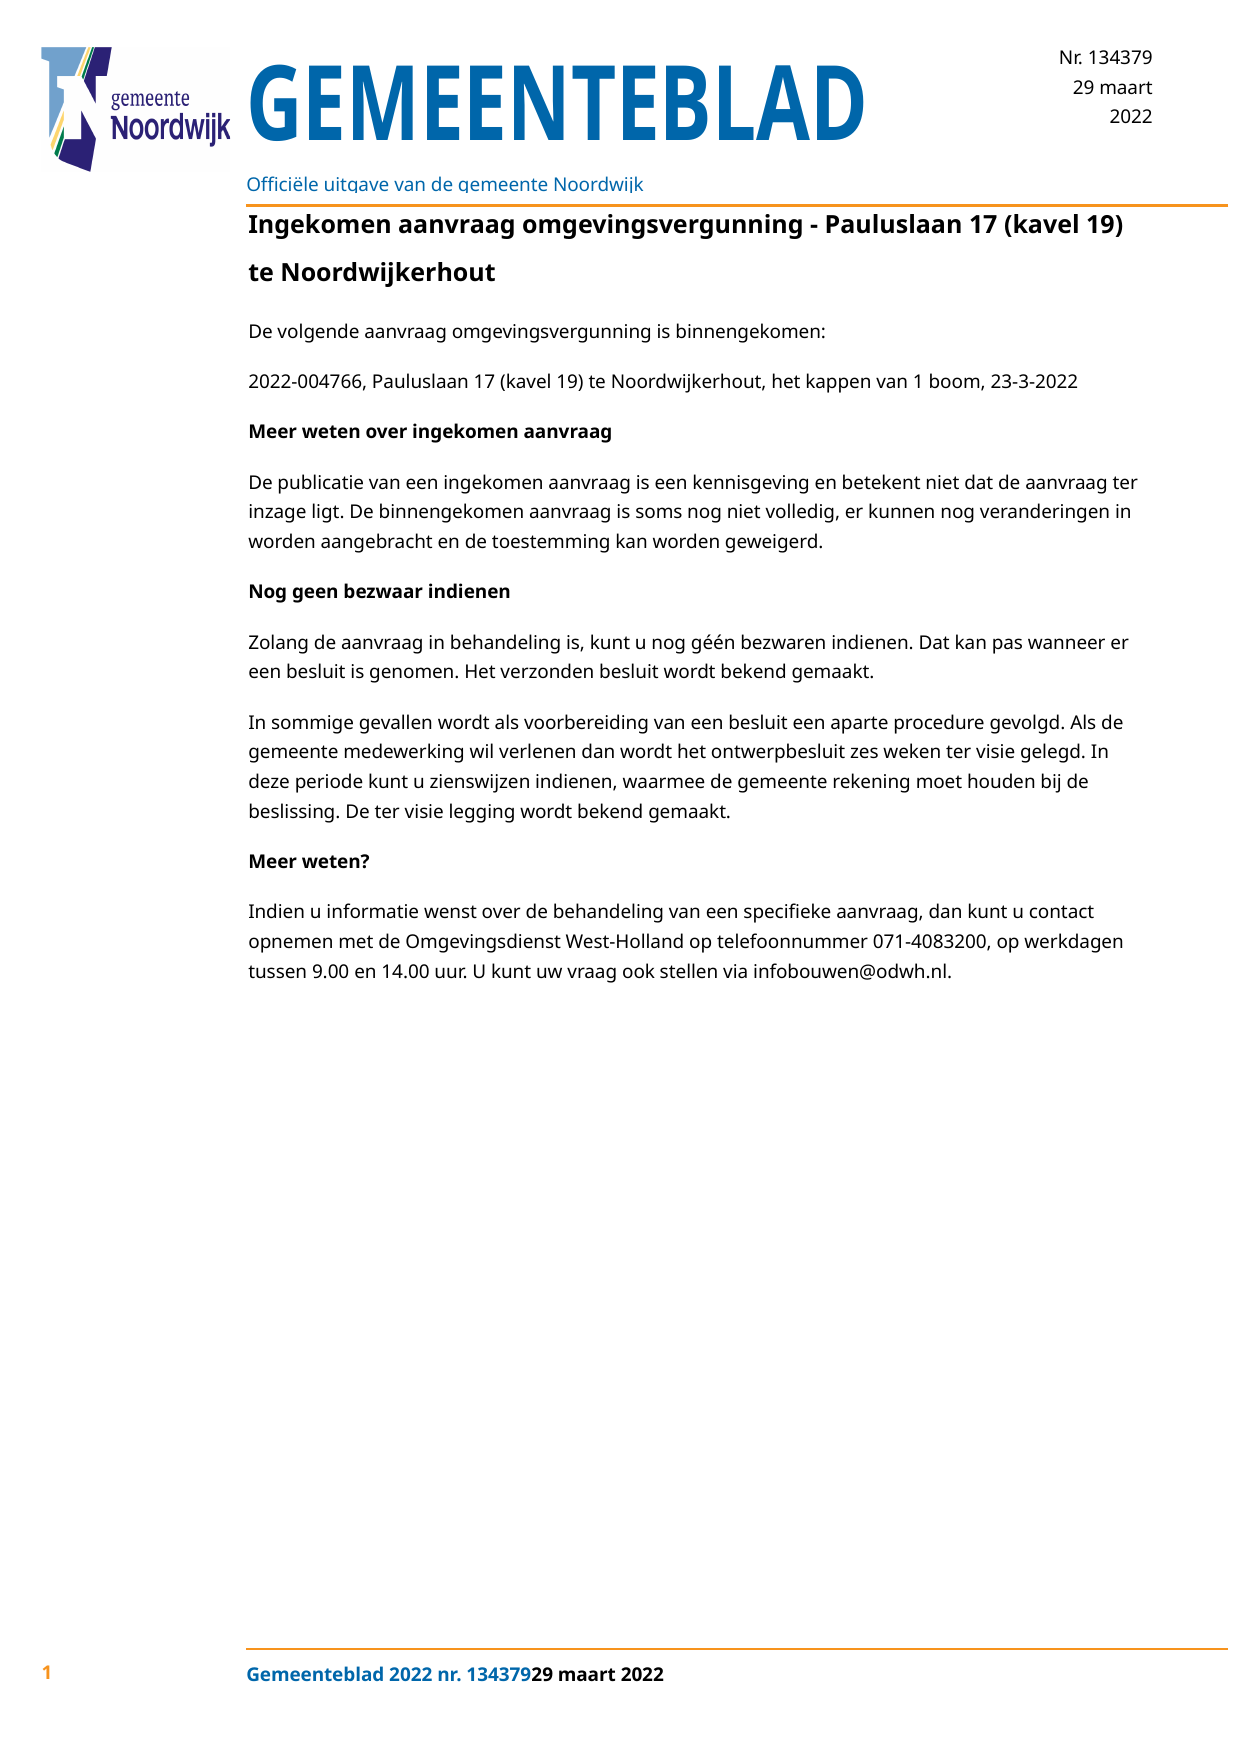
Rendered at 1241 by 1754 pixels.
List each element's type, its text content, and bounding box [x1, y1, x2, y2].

picture [41, 47, 231, 172]
text De volgende aanvraag omgevingsvergunning is binnengekomen: [248, 318, 1152, 344]
text Meer weten over ingekomen aanvraag [248, 419, 1152, 444]
text Zolang de aanvraag in behandeling is, kunt u nog géén bezwaren indienen. Dat kan pas wanneer er een besluit is genomen. Het verzonden besluit wordt bekend gemaakt. [248, 629, 1152, 684]
text 2022-004766, Pauluslaan 17 (kavel 19) te Noordwijkerhout, het kappen van 1 boom, 23-3-2022 [248, 368, 1152, 394]
text Nog geen bezwaar indienen [248, 579, 1152, 604]
text Ingekomen aanvraag omgevingsvergunning - Pauluslaan 17 (kavel 19) te Noordwijkerhout [248, 207, 1152, 288]
text De publicatie van een ingekomen aanvraag is een kennisgeving en betekent niet dat de aanvraag ter inzage ligt. De binnengekomen aanvraag is soms nog niet volledig, er kunnen nog veranderingen in worden aangebracht en de toestemming kan worden geweigerd. [248, 469, 1152, 554]
text In sommige gevallen wordt als voorbereiding van een besluit een aparte procedure gevolgd. Als de gemeente medewerking wil verlenen dan wordt het ontwerpbesluit zes weken ter visie gelegd. In deze periode kunt u zienswijzen indienen, waarmee de gemeente rekening moet houden bij de beslissing. De ter visie legging wordt bekend gemaakt. [248, 709, 1152, 824]
text Indien u informatie wenst over de behandeling van een specifieke aanvraag, dan kunt u contact opnemen met de Omgevingsdienst West-Holland op telefoonnummer 071-4083200, op werkdagen tussen 9.00 en 14.00 uur. U kunt uw vraag ook stellen via infobouwen@odwh.nl. [248, 899, 1152, 984]
text Meer weten? [248, 848, 1152, 874]
